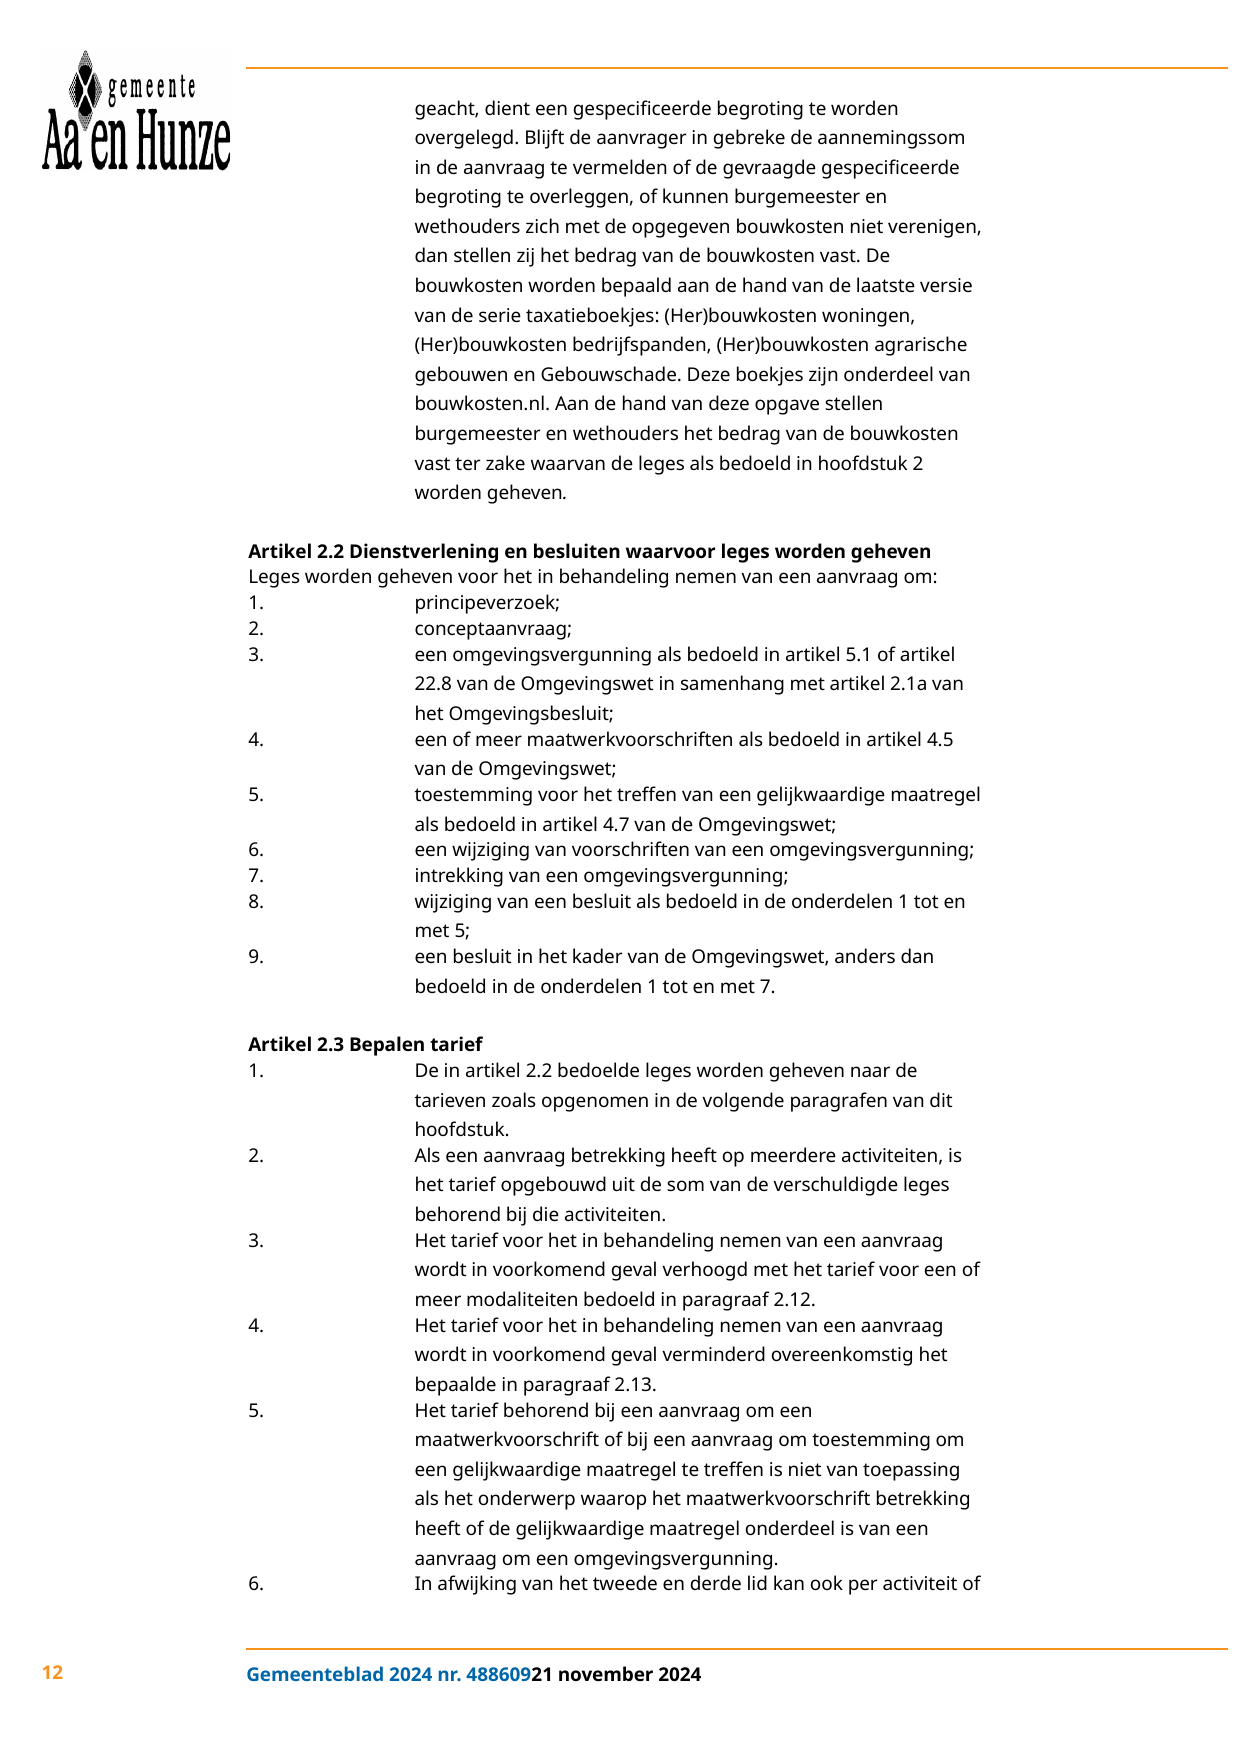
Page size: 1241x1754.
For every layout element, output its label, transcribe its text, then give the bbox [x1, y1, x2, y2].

table_cell een besluit in het kader van de Omgevingswet, anders dan bedoeld in de onderdelen 1 tot en met 7. [414, 943, 985, 998]
table_cell Als een aanvraag betrekking heeft op meerdere activiteiten, is het tarief opgebouwd uit de som van de verschuldigde leges behorend bij die activiteiten. [414, 1142, 985, 1227]
table_cell 4. [248, 726, 414, 781]
table_cell Het tarief behorend bij een aanvraag om een maatwerkvoorschrift of bij een aanvraag om toestemming om een gelijkwaardige maatregel te treffen is niet van toepassing als het onderwerp waarop het maatwerkvoorschrift betrekking heeft of de gelijkwaardige maatregel onderdeel is van een aanvraag om een omgevingsvergunning. [414, 1397, 985, 1570]
table_cell 7. [248, 862, 414, 888]
table_cell [985, 1312, 1152, 1397]
table_cell wijziging van een besluit als bedoeld in de onderdelen 1 tot en met 5; [414, 888, 985, 943]
table_cell Leges worden geheven voor het in behandeling nemen van een aanvraag om: [248, 564, 985, 589]
table_cell [985, 1142, 1152, 1227]
table_cell [985, 943, 1152, 998]
table_cell 5. [248, 1397, 414, 1570]
table_cell Het tarief voor het in behandeling nemen van een aanvraag wordt in voorkomend geval verminderd overeenkomstig het bepaalde in paragraaf 2.13. [414, 1312, 985, 1397]
table_cell 2. [248, 615, 414, 641]
table_cell 3. [248, 641, 414, 726]
table_cell 8. [248, 888, 414, 943]
table_cell [985, 590, 1152, 615]
table_cell Het tarief voor het in behandeling nemen van een aanvraag wordt in voorkomend geval verhoogd met het tarief voor een of meer modaliteiten bedoeld in paragraaf 2.12. [414, 1227, 985, 1312]
table_cell [985, 862, 1152, 888]
table_header Artikel 2.3 Bepalen tarief [248, 1031, 985, 1057]
table_cell De in artikel 2.2 bedoelde leges worden geheven naar de tarieven zoals opgenomen in de volgende paragrafen van dit hoofdstuk. [414, 1057, 985, 1142]
table_header geacht, dient een gespecificeerde begroting te worden overgelegd. Blijft de aanvrager in gebreke de aannemingssom in de aanvraag te vermelden of de gevraagde gespecificeerde begroting te overleggen, of kunnen burgemeester en wethouders zich met de opgegeven bouwkosten niet verenigen, dan stellen zij het bedrag van de bouwkosten vast. De bouwkosten worden bepaald aan de hand van de laatste versie van de serie taxatieboekjes: (Her)bouwkosten woningen, (Her)bouwkosten bedrijfspanden, (Her)bouwkosten agrarische gebouwen en Gebouwschade. Deze boekjes zijn onderdeel van bouwkosten.nl. Aan de hand van deze opgave stellen burgemeester en wethouders het bedrag van de bouwkosten vast ter zake waarvan de leges als bedoeld in hoofdstuk 2 worden geheven. [414, 95, 985, 505]
table_cell [985, 726, 1152, 781]
table_cell [985, 781, 1152, 836]
table_cell [985, 564, 1152, 589]
table_cell [985, 1057, 1152, 1142]
table_cell toestemming voor het treffen van een gelijkwaardige maatregel als bedoeld in artikel 4.7 van de Omgevingswet; [414, 781, 985, 836]
table_cell [985, 888, 1152, 943]
table_cell 1. [248, 1057, 414, 1142]
table_cell [985, 641, 1152, 726]
table_cell 9. [248, 943, 414, 998]
table_cell 3. [248, 1227, 414, 1312]
table_cell In afwijking van het tweede en derde lid kan ook per activiteit of [414, 1570, 985, 1596]
table_header [985, 1031, 1152, 1057]
table_cell een omgevingsvergunning als bedoeld in artikel 5.1 of artikel 22.8 van de Omgevingswet in samenhang met artikel 2.1a van het Omgevingsbesluit; [414, 641, 985, 726]
table_cell 1. [248, 590, 414, 615]
table_cell 6. [248, 1570, 414, 1596]
table_cell [985, 1397, 1152, 1570]
table_cell conceptaanvraag; [414, 615, 985, 641]
table_cell een of meer maatwerkvoorschriften als bedoeld in artikel 4.5 van de Omgevingswet; [414, 726, 985, 781]
table_cell 4. [248, 1312, 414, 1397]
table_cell 2. [248, 1142, 414, 1227]
table_cell [985, 615, 1152, 641]
table_header Artikel 2.2 Dienstverlening en besluiten waarvoor leges worden geheven [248, 538, 985, 564]
table_cell [985, 1570, 1152, 1596]
table_cell principeverzoek; [414, 590, 985, 615]
table_cell intrekking van een omgevingsvergunning; [414, 862, 985, 888]
table_header [248, 95, 414, 505]
picture [41, 47, 231, 172]
table_header [985, 538, 1152, 564]
table_header [985, 95, 1152, 505]
table_cell een wijziging van voorschriften van een omgevingsvergunning; [414, 836, 985, 862]
table_cell [985, 836, 1152, 862]
table_cell 6. [248, 836, 414, 862]
table_cell 5. [248, 781, 414, 836]
table_cell [985, 1227, 1152, 1312]
